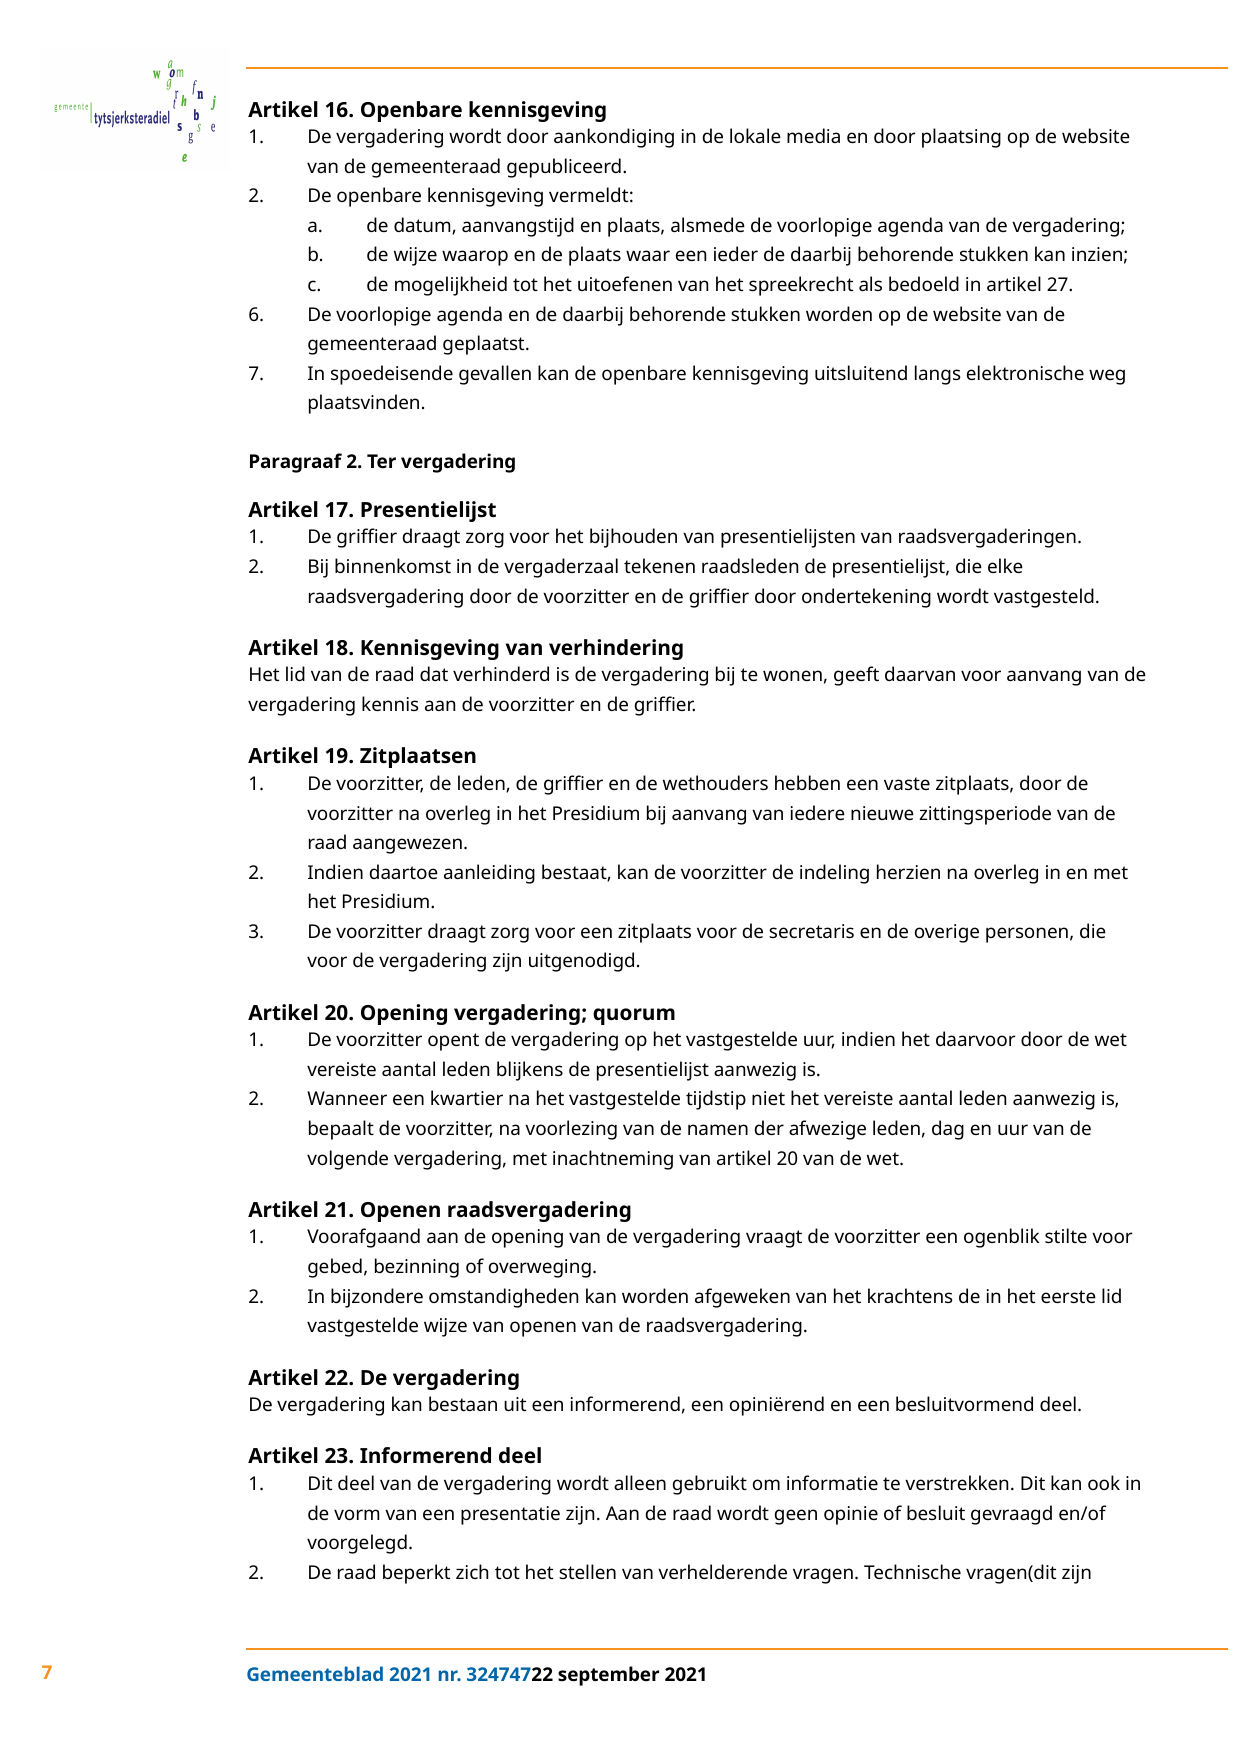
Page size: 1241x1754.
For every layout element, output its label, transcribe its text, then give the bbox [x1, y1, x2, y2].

list De voorzitter, de leden, de griffier en de wethouders hebben een vaste zitplaats, door de voorzitter na overleg in het Presidium bij aanvang van iedere nieuwe zittingsperiode van de raad aangewezen. [248, 770, 1152, 855]
text Paragraaf 2. Ter vergadering [248, 449, 1152, 474]
list Indien daartoe aanleiding bestaat, kan de voorzitter de indeling herzien na overleg in en met het Presidium. [248, 859, 1152, 914]
text Het lid van de raad dat verhinderd is de vergadering bij te wonen, geeft daarvan voor aanvang van de vergadering kennis aan de voorzitter en de griffier. [248, 662, 1152, 717]
text Artikel 16. Openbare kennisgeving [248, 95, 1152, 123]
text Artikel 23. Informerend deel [248, 1442, 1152, 1470]
list De voorzitter opent de vergadering op het vastgestelde uur, indien het daarvoor door de wet vereiste aantal leden blijkens de presentielijst aanwezig is. [248, 1026, 1152, 1082]
text De vergadering kan bestaan uit een informerend, een opiniërend en een besluitvormend deel. [248, 1391, 1152, 1417]
picture [41, 47, 231, 172]
text Artikel 21. Openen raadsvergadering [248, 1195, 1152, 1224]
list Voorafgaand aan de opening van de vergadering vraagt de voorzitter een ogenblik stilte voor gebed, bezinning of overweging. [248, 1224, 1152, 1279]
text Artikel 19. Zitplaatsen [248, 742, 1152, 770]
list de wijze waarop en de plaats waar een ieder de daarbij behorende stukken kan inzien; [307, 242, 1152, 267]
list De vergadering wordt door aankondiging in de lokale media en door plaatsing op de website van de gemeenteraad gepubliceerd. [248, 123, 1152, 178]
list Dit deel van de vergadering wordt alleen gebruikt om informatie te verstrekken. Dit kan ook in de vorm van een presentatie zijn. Aan de raad wordt geen opinie of besluit gevraagd en/of voorgelegd. [248, 1470, 1152, 1555]
list Wanneer een kwartier na het vastgestelde tijdstip niet het vereiste aantal leden aanwezig is, bepaalt de voorzitter, na voorlezing van de namen der afwezige leden, dag en uur van de volgende vergadering, met inachtneming van artikel 20 van de wet. [248, 1086, 1152, 1171]
list de mogelijkheid tot het uitoefenen van het spreekrecht als bedoeld in artikel 27. [307, 271, 1152, 297]
text Artikel 20. Opening vergadering; quorum [248, 998, 1152, 1026]
list Bij binnenkomst in de vergaderzaal tekenen raadsleden de presentielijst, die elke raadsvergadering door de voorzitter en de griffier door ondertekening wordt vastgesteld. [248, 553, 1152, 608]
list de datum, aanvangstijd en plaats, alsmede de voorlopige agenda van de vergadering; [307, 212, 1152, 238]
list In spoedeisende gevallen kan de openbare kennisgeving uitsluitend langs elektronische weg plaatsvinden. [248, 360, 1152, 415]
text Artikel 18. Kennisgeving van verhindering [248, 633, 1152, 662]
list De raad beperkt zich tot het stellen van verhelderende vragen. Technische vragen(dit zijn [248, 1559, 1152, 1584]
text Artikel 22. De vergadering [248, 1363, 1152, 1391]
list In bijzondere omstandigheden kan worden afgeweken van het krachtens de in het eerste lid vastgestelde wijze van openen van de raadsvergadering. [248, 1283, 1152, 1338]
list De openbare kennisgeving vermeldt: [248, 182, 1152, 208]
list De griffier draagt zorg voor het bijhouden van presentielijsten van raadsvergaderingen. [248, 524, 1152, 549]
list De voorzitter draagt zorg voor een zitplaats voor de secretaris en de overige personen, die voor de vergadering zijn uitgenodigd. [248, 918, 1152, 973]
list De voorlopige agenda en de daarbij behorende stukken worden op de website van de gemeenteraad geplaatst. [248, 301, 1152, 356]
text Artikel 17. Presentielijst [248, 495, 1152, 524]
